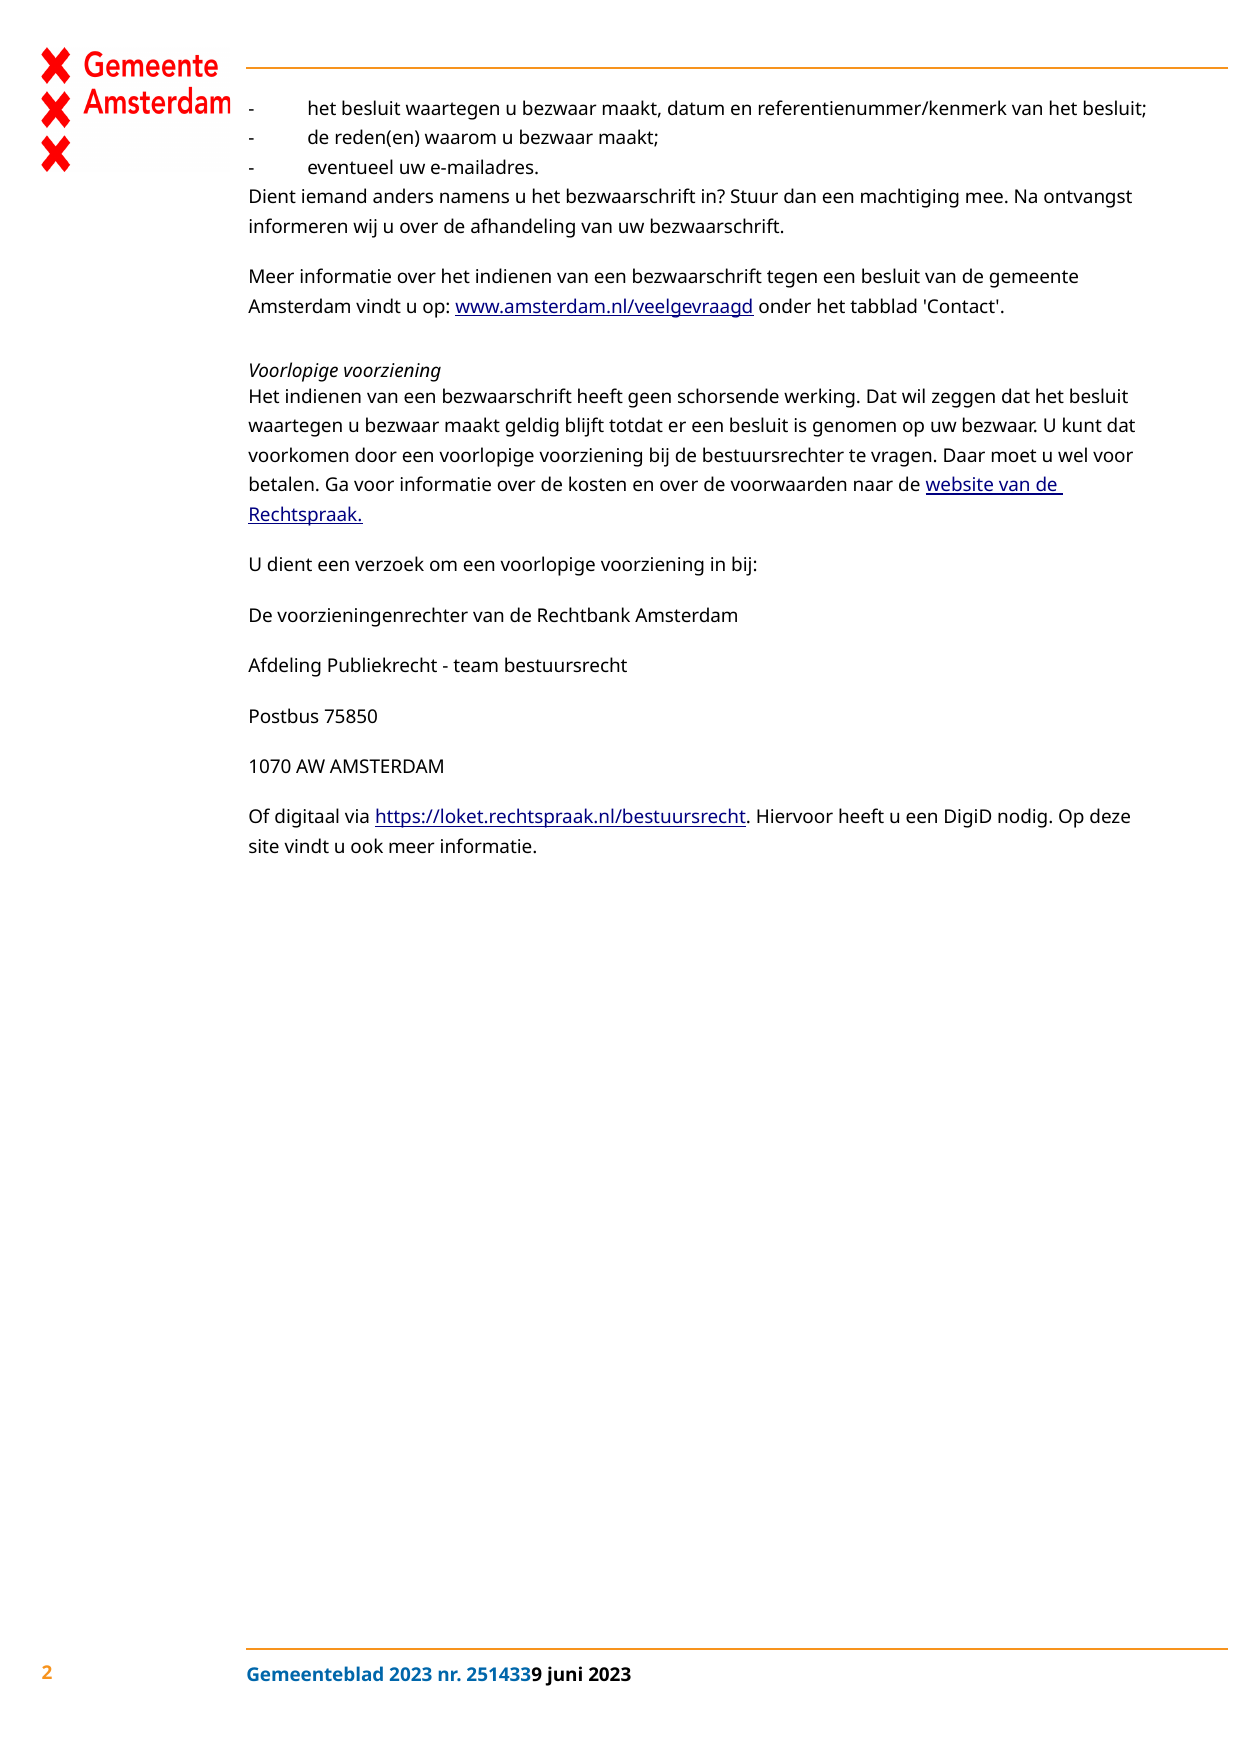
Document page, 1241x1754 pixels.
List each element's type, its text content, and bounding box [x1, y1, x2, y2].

picture [41, 47, 231, 172]
list eventueel uw e-mailadres. [248, 154, 1152, 180]
text De voorzieningenrechter van de Rechtbank Amsterdam [248, 602, 1152, 628]
text 1070 AW AMSTERDAM [248, 753, 1152, 779]
text Postbus 75850 [248, 703, 1152, 728]
text Afdeling Publiekrecht - team bestuursrecht [248, 652, 1152, 678]
text U dient een verzoek om een voorlopige voorziening in bij: [248, 552, 1152, 577]
text Voorlopige voorziening [248, 357, 1152, 383]
text Of digitaal via https://loket.rechtspraak.nl/bestuursrecht. Hiervoor heeft u een DigiD nodig. Op deze site vindt u ook meer informatie. [248, 804, 1152, 859]
text Meer informatie over het indienen van een bezwaarschrift tegen een besluit van de gemeente Amsterdam vindt u op: www.amsterdam.nl/veelgevraagd onder het tabblad 'Contact'. [248, 263, 1152, 319]
list de reden(en) waarom u bezwaar maakt; [248, 124, 1152, 150]
list het besluit waartegen u bezwaar maakt, datum en referentienummer/kenmerk van het besluit; [248, 95, 1152, 121]
text Dient iemand anders namens u het bezwaarschrift in? Stuur dan een machtiging mee. Na ontvangst informeren wij u over de afhandeling van uw bezwaarschrift. [248, 183, 1152, 239]
text Het indienen van een bezwaarschrift heeft geen schorsende werking. Dat wil zeggen dat het besluit waartegen u bezwaar maakt geldig blijft totdat er een besluit is genomen op uw bezwaar. U kunt dat voorkomen door een voorlopige voorziening bij de bestuursrechter te vragen. Daar moet u wel voor betalen. Ga voor informatie over de kosten en over de voorwaarden naar de website van de Rechtspraak. [248, 383, 1152, 527]
